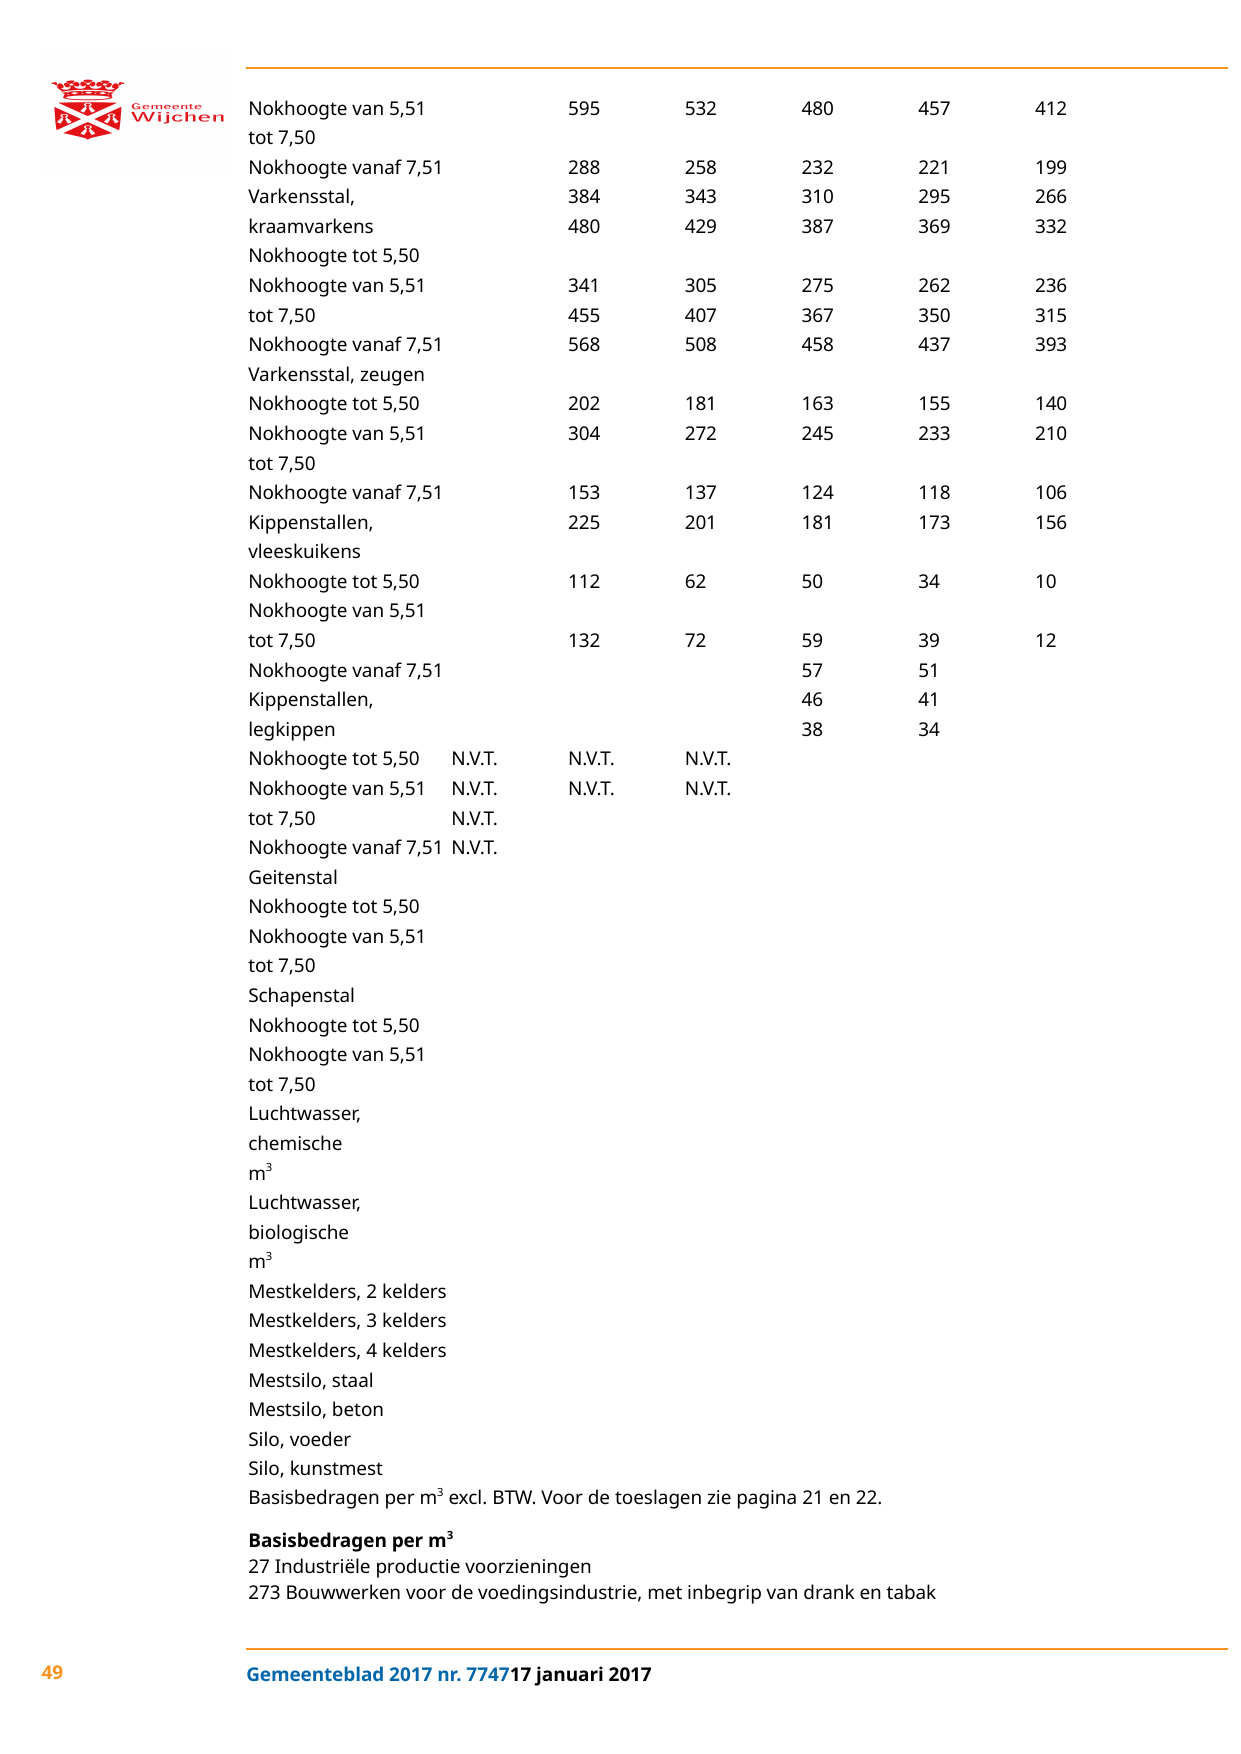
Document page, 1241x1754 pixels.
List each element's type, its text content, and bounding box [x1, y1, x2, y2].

picture [41, 47, 231, 172]
text Basisbedragen per m3 [248, 1528, 1152, 1553]
table_cell Nokhoogte van 5,51 tot 7,50 Nokhoogte vanaf 7,51 Varkensstal, kraamvarkens Nokhoogte tot 5,50 Nokhoogte van 5,51 tot 7,50 Nokhoogte vanaf 7,51 Varkensstal, zeugen Nokhoogte tot 5,50 Nokhoogte van 5,51 tot 7,50 Nokhoogte vanaf 7,51 Kippenstallen, vleeskuikens Nokhoogte tot 5,50 Nokhoogte van 5,51 tot 7,50 Nokhoogte vanaf 7,51 Kippenstallen, legkippen Nokhoogte tot 5,50 Nokhoogte van 5,51 tot 7,50 Nokhoogte vanaf 7,51 Geitenstal Nokhoogte tot 5,50 Nokhoogte van 5,51 tot 7,50 Schapenstal Nokhoogte tot 5,50 Nokhoogte van 5,51 tot 7,50 Luchtwasser, chemische m3 Luchtwasser, biologische m3 Mestkelders, 2 kelders Mestkelders, 3 kelders Mestkelders, 4 kelders Mestsilo, staal Mestsilo, beton Silo, voeder Silo, kunstmest [248, 95, 451, 1481]
table_cell 480 232 310 387 275 367 458 163 245 124 181 50 59 57 46 38 [801, 95, 918, 1481]
table_cell 457 221 295 369 262 350 437 155 233 118 173 34 39 51 41 34 [918, 95, 1035, 1481]
table_cell 532 258 343 429 305 407 508 181 272 137 201 62 72 N.V.T. N.V.T. [685, 95, 801, 1481]
table_cell 412 199 266 332 236 315 393 140 210 106 156 10 12 [1035, 95, 1152, 1481]
text Basisbedragen per m3 excl. BTW. Voor de toeslagen zie pagina 21 en 22. [248, 1484, 1152, 1510]
table_cell 273 Bouwwerken voor de voedingsindustrie, met inbegrip van drank en tabak [248, 1579, 1152, 1605]
table_cell N.V.T. N.V.T. N.V.T. N.V.T. [451, 95, 568, 1481]
table_header 27 Industriële productie voorzieningen [248, 1554, 1152, 1579]
table_cell 595 288 384 480 341 455 568 202 304 153 225 112 132 N.V.T. N.V.T. [568, 95, 684, 1481]
